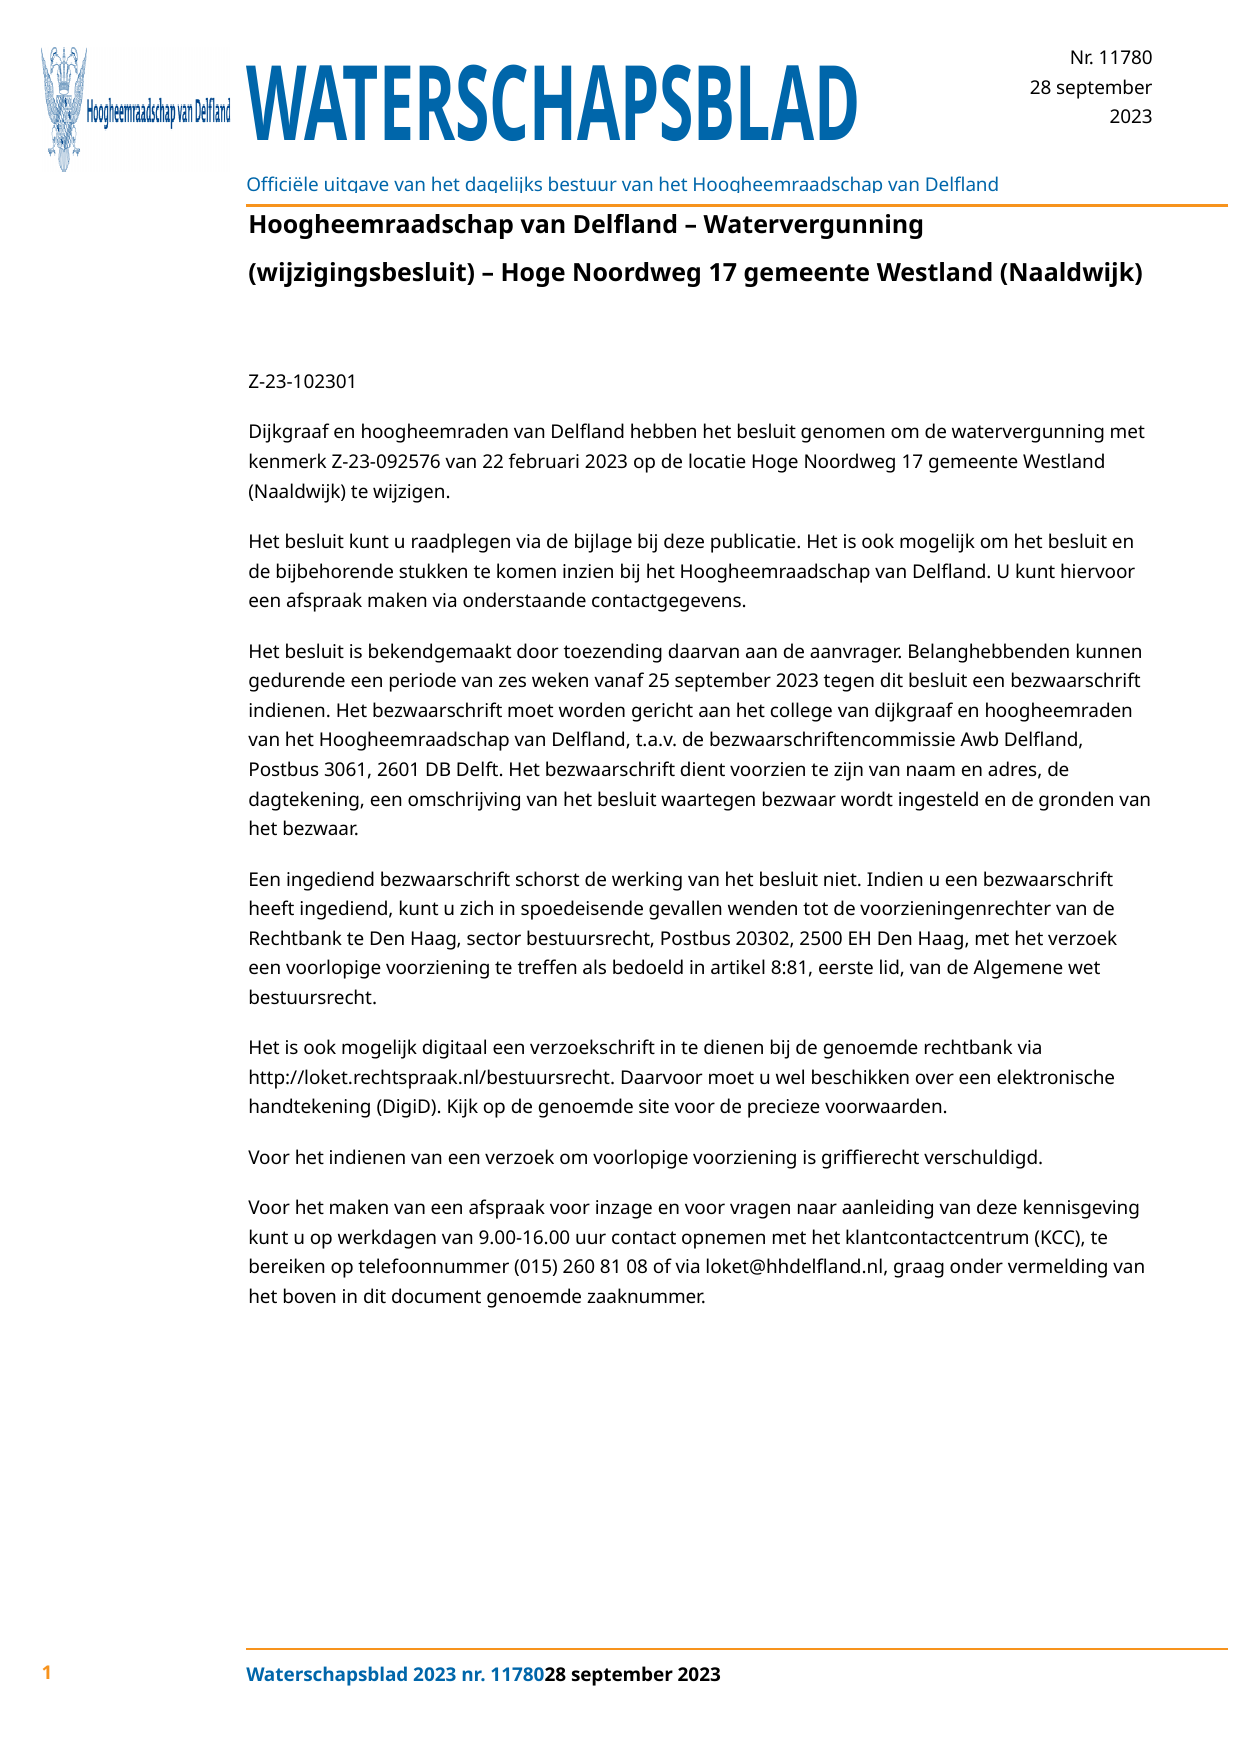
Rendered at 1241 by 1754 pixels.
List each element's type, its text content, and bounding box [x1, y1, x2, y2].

text Het besluit is bekendgemaakt door toezending daarvan aan de aanvrager. Belanghebbenden kunnen gedurende een periode van zes weken vanaf 25 september 2023 tegen dit besluit een bezwaarschrift indienen. Het bezwaarschrift moet worden gericht aan het college van dijkgraaf en hoogheemraden van het Hoogheemraadschap van Delfland, t.a.v. de bezwaarschriftencommissie Awb Delfland, Postbus 3061, 2601 DB Delft. Het bezwaarschrift dient voorzien te zijn van naam en adres, de dagtekening, een omschrijving van het besluit waartegen bezwaar wordt ingesteld en de gronden van het bezwaar. [248, 638, 1152, 841]
picture [41, 47, 231, 172]
text Het besluit kunt u raadplegen via de bijlage bij deze publicatie. Het is ook mogelijk om het besluit en de bijbehorende stukken te komen inzien bij het Hoogheemraadschap van Delfland. U kunt hiervoor een afspraak maken via onderstaande contactgegevens. [248, 528, 1152, 613]
text Het is ook mogelijk digitaal een verzoekschrift in te dienen bij de genoemde rechtbank via http://loket.rechtspraak.nl/bestuursrecht. Daarvoor moet u wel beschikken over een elektronische handtekening (DigiD). Kijk op de genoemde site voor de precieze voorwaarden. [248, 1034, 1152, 1119]
text Voor het maken van een afspraak voor inzage en voor vragen naar aanleiding van deze kennisgeving kunt u op werkdagen van 9.00-16.00 uur contact opnemen met het klantcontactcentrum (KCC), te bereiken op telefoonnummer (015) 260 81 08 of via loket@hhdelfland.nl, graag onder vermelding van het boven in dit document genoemde zaaknummer. [248, 1194, 1152, 1309]
text Voor het indienen van een verzoek om voorlopige voorziening is griffierecht verschuldigd. [248, 1144, 1152, 1170]
text Een ingediend bezwaarschrift schorst de werking van het besluit niet. Indien u een bezwaarschrift heeft ingediend, kunt u zich in spoedeisende gevallen wenden tot de voorzieningenrechter van de Rechtbank te Den Haag, sector bestuursrecht, Postbus 20302, 2500 EH Den Haag, met het verzoek een voorlopige voorziening te treffen als bedoeld in artikel 8:81, eerste lid, van de Algemene wet bestuursrecht. [248, 866, 1152, 1010]
text Hoogheemraadschap van Delfland – Watervergunning (wijzigingsbesluit) – Hoge Noordweg 17 gemeente Westland (Naaldwijk) [248, 207, 1152, 288]
text Z-23-102301 [248, 368, 1152, 394]
text Dijkgraaf en hoogheemraden van Delfland hebben het besluit genomen om de watervergunning met kenmerk Z-23-092576 van 22 februari 2023 op de locatie Hoge Noordweg 17 gemeente Westland (Naaldwijk) te wijzigen. [248, 419, 1152, 504]
